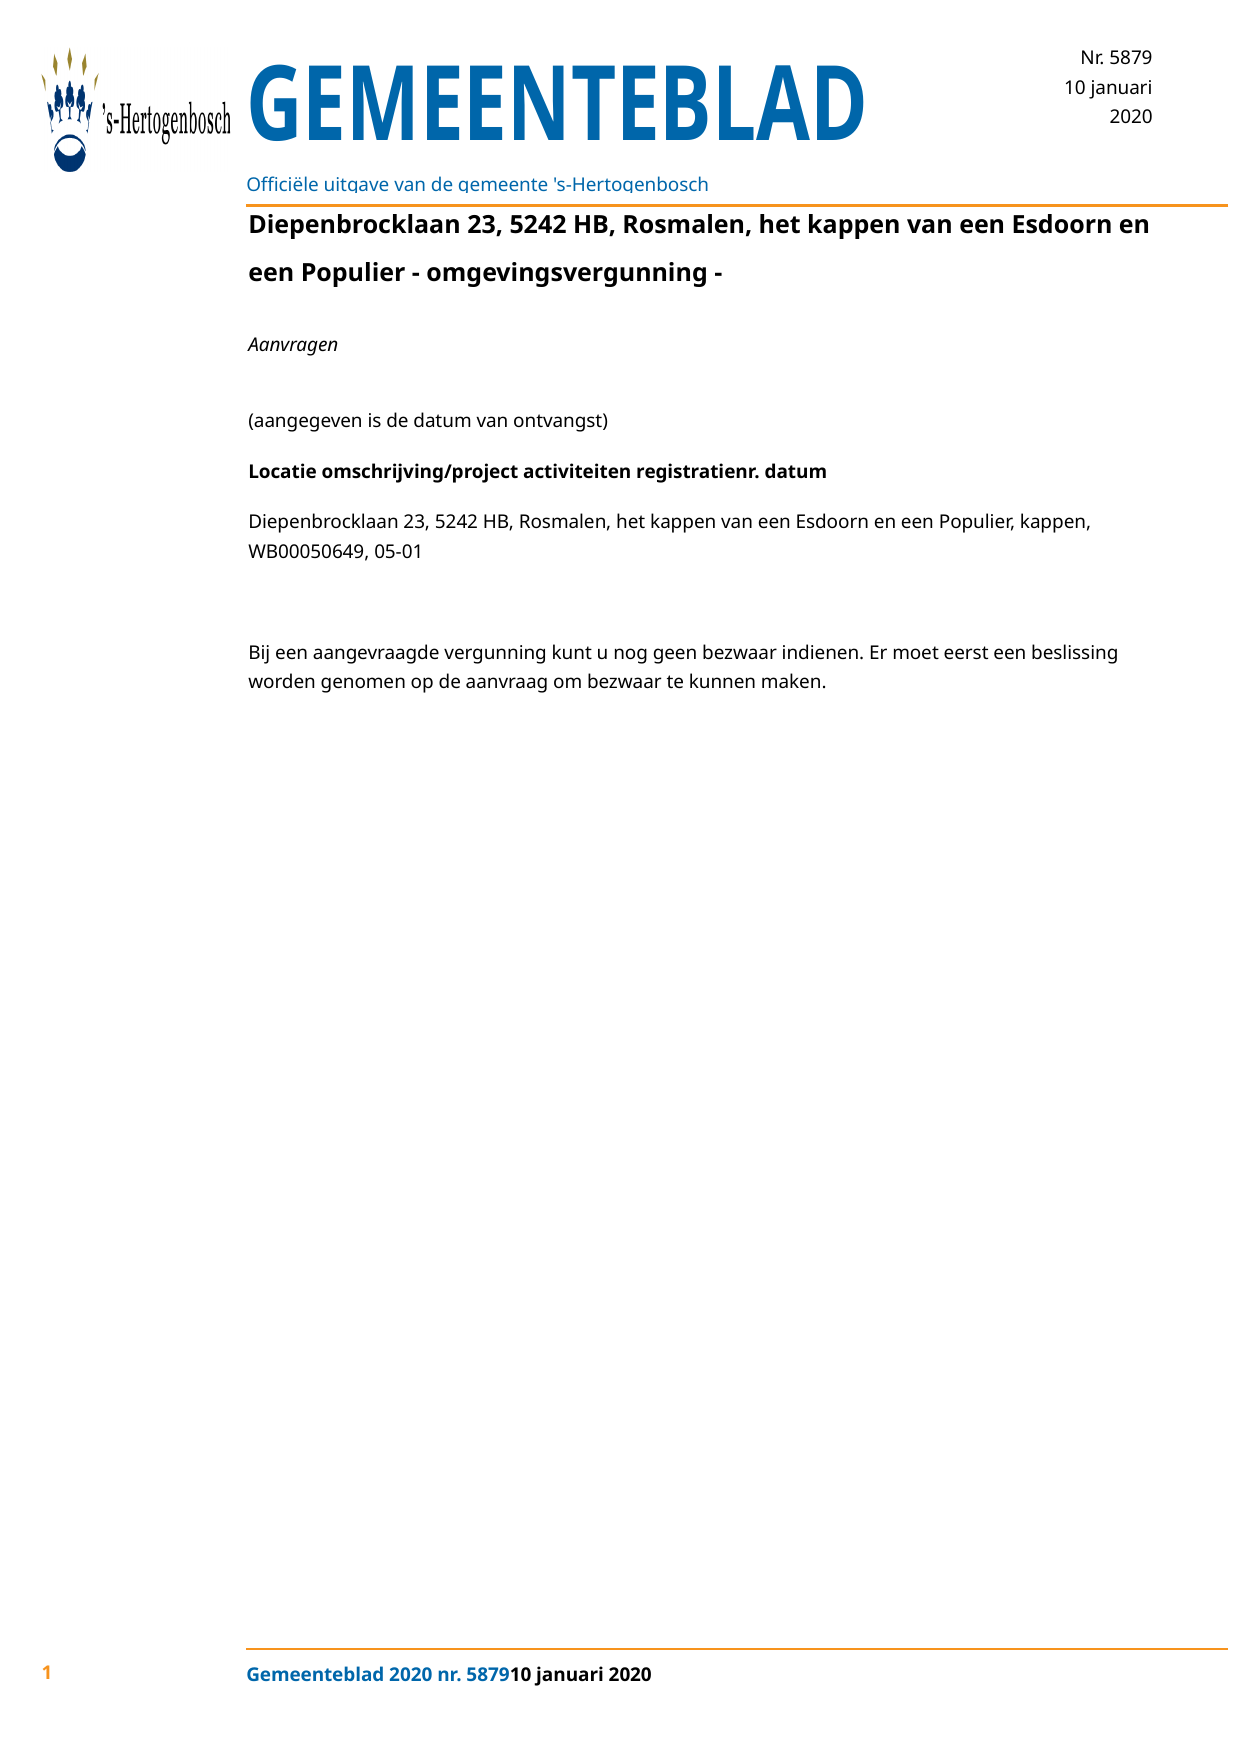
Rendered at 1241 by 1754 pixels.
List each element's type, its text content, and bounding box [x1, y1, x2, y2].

text Diepenbrocklaan 23, 5242 HB, Rosmalen, het kappen van een Esdoorn en een Populier, kappen, WB00050649, 05-01 [248, 508, 1152, 564]
text Aanvragen [248, 331, 1152, 357]
text Locatie omschrijving/project activiteiten registratienr. datum [248, 458, 1152, 484]
text Diepenbrocklaan 23, 5242 HB, Rosmalen, het kappen van een Esdoorn en een Populier - omgevingsvergunning - [248, 207, 1152, 288]
text Bij een aangevraagde vergunning kunt u nog geen bezwaar indienen. Er moet eerst een beslissing worden genomen op de aanvraag om bezwaar te kunnen maken. [248, 639, 1152, 694]
picture [41, 47, 231, 172]
text (aangegeven is de datum van ontvangst) [248, 408, 1152, 433]
